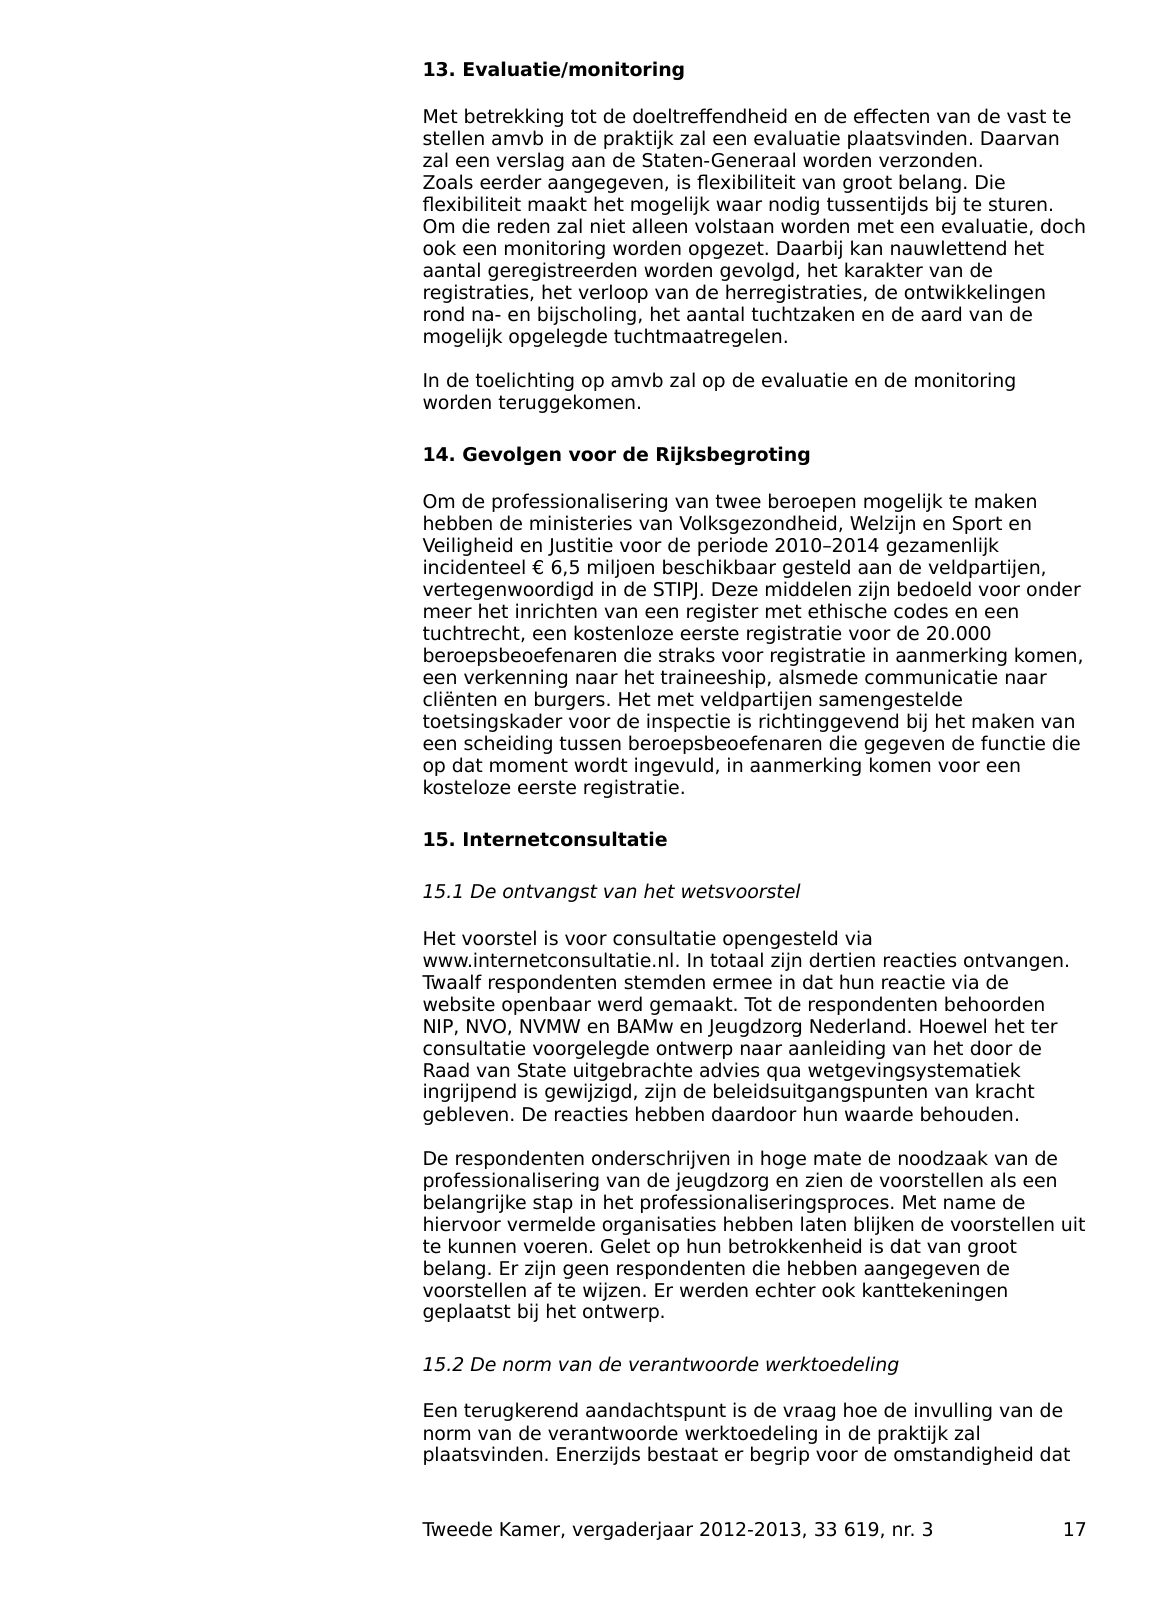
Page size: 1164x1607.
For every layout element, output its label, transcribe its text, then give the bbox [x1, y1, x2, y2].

subtitle 15.2 De norm van de verantwoorde werktoedeling [422, 1353, 1087, 1375]
text De respondenten onderschrijven in hoge mate de noodzaak van de professionalisering van de jeugdzorg en zien de voorstellen als een belangrijke stap in het professionaliseringsproces. Met name de hiervoor vermelde organisaties hebben laten blijken de voorstellen uit te kunnen voeren. Gelet op hun betrokkenheid is dat van groot belang. Er zijn geen respondenten die hebben aangegeven de voorstellen af te wijzen. Er werden echter ook kanttekeningen geplaatst bij het ontwerp. [422, 1148, 1087, 1323]
subtitle 14. Gevolgen voor de Rijksbegroting [422, 444, 1087, 466]
text Om de professionalisering van twee beroepen mogelijk te maken hebben de ministeries van Volksgezondheid, Welzijn en Sport en Veiligheid en Justitie voor de periode 2010–2014 gezamenlijk incidenteel € 6,5 miljoen beschikbaar gesteld aan de veldpartijen, vertegenwoordigd in de STIPJ. Deze middelen zijn bedoeld voor onder meer het inrichten van een register met ethische codes en een tuchtrecht, een kostenloze eerste registratie voor de 20.000 beroepsbeoefenaren die straks voor registratie in aanmerking komen, een verkenning naar het traineeship, alsmede communicatie naar cliënten en burgers. Het met veldpartijen samengestelde toetsingskader voor de inspectie is richtinggevend bij het maken van een scheiding tussen beroepsbeoefenaren die gegeven de functie die op dat moment wordt ingevuld, in aanmerking komen voor een kosteloze eerste registratie. [422, 491, 1087, 799]
text Zoals eerder aangegeven, is flexibiliteit van groot belang. Die flexibiliteit maakt het mogelijk waar nodig tussentijds bij te sturen. Om die reden zal niet alleen volstaan worden met een evaluatie, doch ook een monitoring worden opgezet. Daarbij kan nauwlettend het aantal geregistreerden worden gevolgd, het karakter van de registraties, het verloop van de herregistraties, de ontwikkelingen rond na- en bijscholing, het aantal tuchtzaken en de aard van de mogelijk opgelegde tuchtmaatregelen. [422, 172, 1087, 348]
subtitle 15. Internetconsultatie [422, 829, 1087, 851]
text Het voorstel is voor consultatie opengesteld via www.internetconsultatie.nl. In totaal zijn dertien reacties ontvangen. Twaalf respondenten stemden ermee in dat hun reactie via de website openbaar werd gemaakt. Tot de respondenten behoorden NIP, NVO, NVMW en BAMw en Jeugdzorg Nederland. Hoewel het ter consultatie voorgelegde ontwerp naar aanleiding van het door de Raad van State uitgebrachte advies qua wetgevingsystematiek ingrijpend is gewijzigd, zijn de beleidsuitgangspunten van kracht gebleven. De reacties hebben daardoor hun waarde behouden. [422, 928, 1087, 1125]
text In de toelichting op amvb zal op de evaluatie en de monitoring worden teruggekomen. [422, 370, 1087, 414]
subtitle 13. Evaluatie/monitoring [422, 59, 1087, 81]
text Een terugkerend aandachtspunt is de vraag hoe de invulling van de norm van de verantwoorde werktoedeling in de praktijk zal plaatsvinden. Enerzijds bestaat er begrip voor de omstandigheid dat [422, 1400, 1087, 1466]
text Met betrekking tot de doeltreffendheid en de effecten van de vast te stellen amvb in de praktijk zal een evaluatie plaatsvinden. Daarvan zal een verslag aan de Staten-Generaal worden verzonden. [422, 106, 1087, 172]
subtitle 15.1 De ontvangst van het wetsvoorstel [422, 881, 1087, 903]
